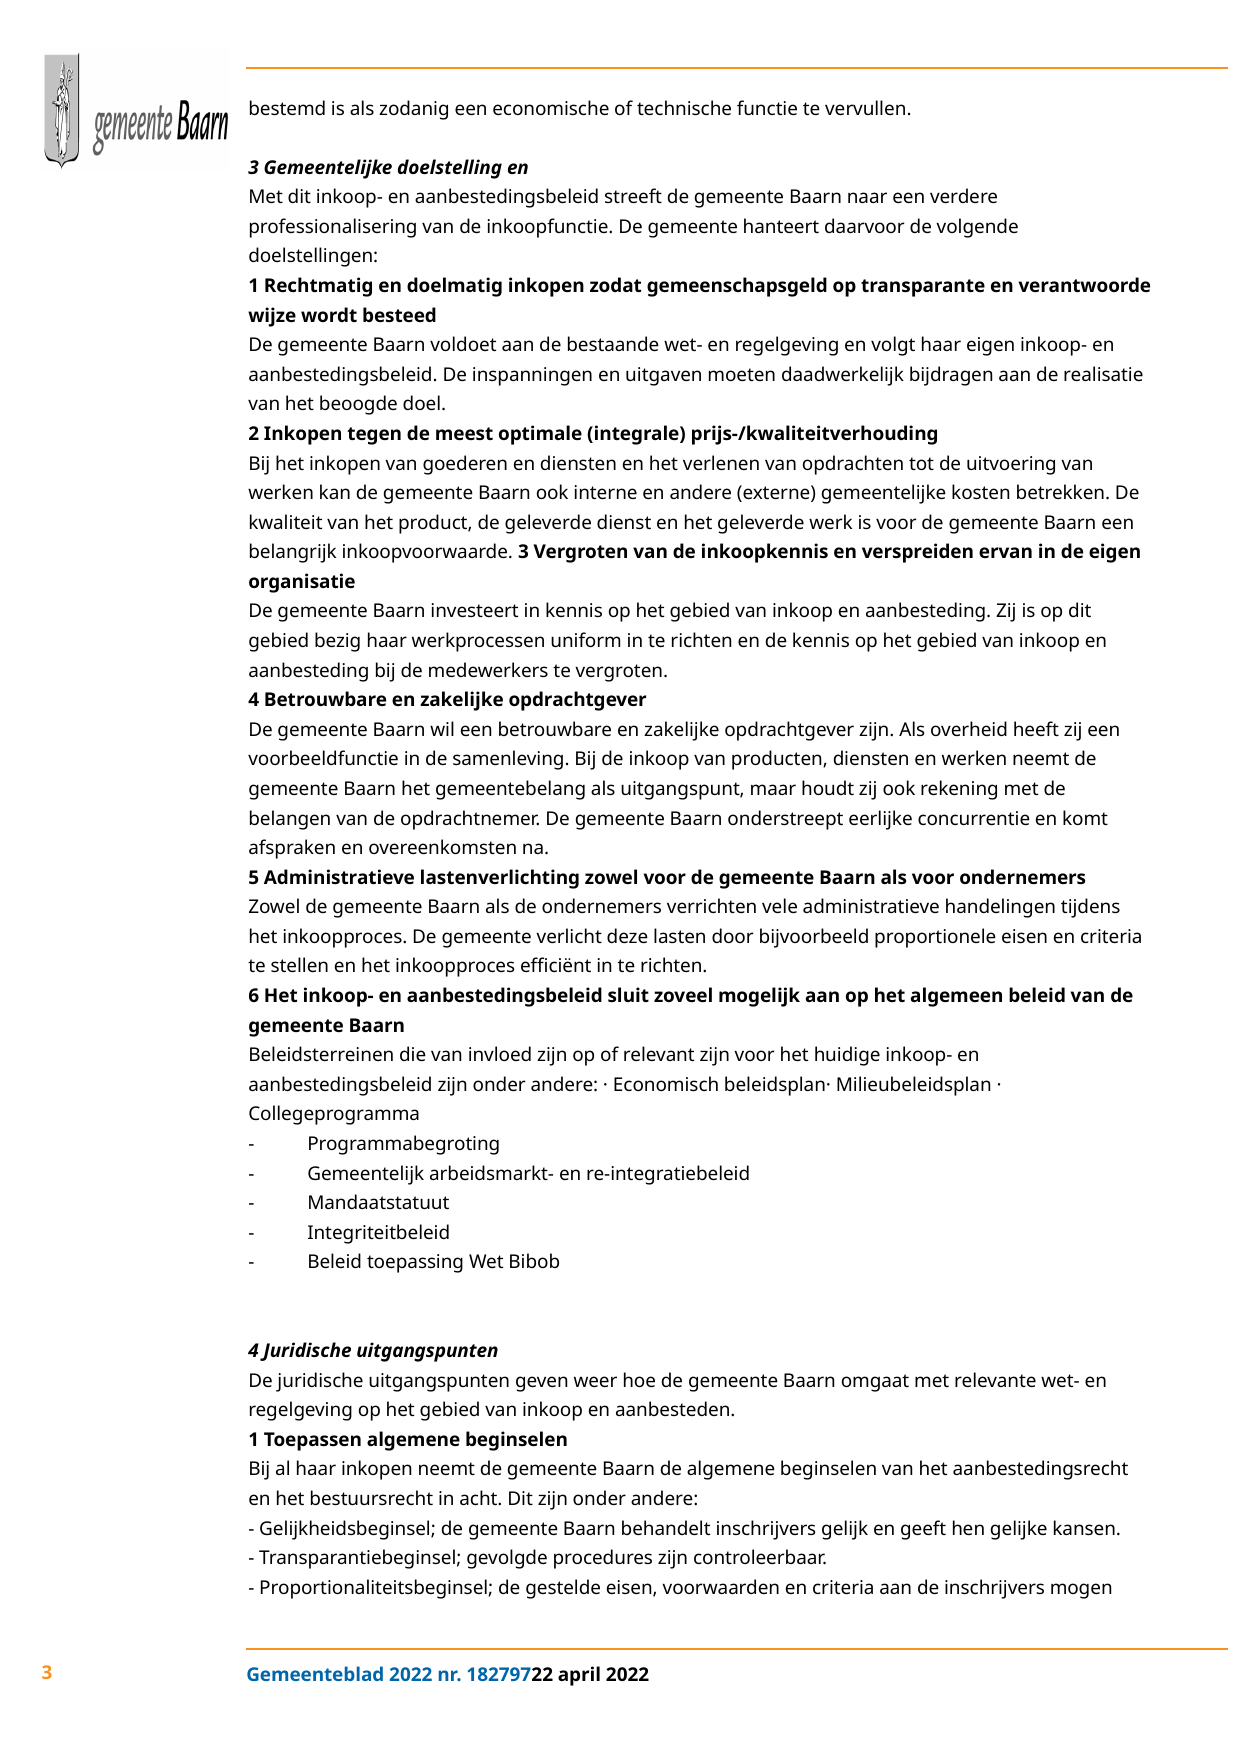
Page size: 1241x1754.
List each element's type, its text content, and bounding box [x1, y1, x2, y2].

text 5 Administratieve lastenverlichting zowel voor de gemeente Baarn als voor ondernemers [248, 864, 1152, 890]
list Mandaatstatuut [248, 1189, 1152, 1215]
text 1 Toepassen algemene beginselen [248, 1426, 1152, 1452]
text Met dit inkoop- en aanbestedingsbeleid streeft de gemeente Baarn naar een verdere professionalisering van de inkoopfunctie. De gemeente hanteert daarvoor de volgende doelstellingen: [248, 183, 1152, 268]
text 2 Inkopen tegen de meest optimale (integrale) prijs-/kwaliteitverhouding [248, 420, 1152, 446]
text Bij het inkopen van goederen en diensten en het verlenen van opdrachten tot de uitvoering van werken kan de gemeente Baarn ook interne en andere (externe) gemeentelijke kosten betrekken. De kwaliteit van het product, de geleverde dienst en het geleverde werk is voor de gemeente Baarn een belangrijk inkoopvoorwaarde. 3 Vergroten van de inkoopkennis en verspreiden ervan in de eigen organisatie [248, 450, 1152, 594]
text - Gelijkheidsbeginsel; de gemeente Baarn behandelt inschrijvers gelijk en geeft hen gelijke kansen. [248, 1515, 1152, 1541]
text - Proportionaliteitsbeginsel; de gestelde eisen, voorwaarden en criteria aan de inschrijvers mogen [248, 1574, 1152, 1600]
text 1 Rechtmatig en doelmatig inkopen zodat gemeenschapsgeld op transparante en verantwoorde wijze wordt besteed [248, 272, 1152, 328]
list Beleid toepassing Wet Bibob [248, 1248, 1152, 1274]
list Integriteitbeleid [248, 1219, 1152, 1245]
text 4 Juridische uitgangspunten [248, 1337, 1152, 1363]
text De gemeente Baarn investeert in kennis op het gebied van inkoop en aanbesteding. Zij is op dit gebied bezig haar werkprocessen uniform in te richten en de kennis op het gebied van inkoop en aanbesteding bij de medewerkers te vergroten. [248, 598, 1152, 683]
list Programmabegroting [248, 1130, 1152, 1156]
text 6 Het inkoop- en aanbestedingsbeleid sluit zoveel mogelijk aan op het algemeen beleid van de gemeente Baarn [248, 982, 1152, 1038]
text 4 Betrouwbare en zakelijke opdrachtgever [248, 686, 1152, 712]
text - Transparantiebeginsel; gevolgde procedures zijn controleerbaar. [248, 1544, 1152, 1570]
text Zowel de gemeente Baarn als de ondernemers verrichten vele administratieve handelingen tijdens het inkoopproces. De gemeente verlicht deze lasten door bijvoorbeeld proportionele eisen en criteria te stellen en het inkoopproces efficiënt in te richten. [248, 893, 1152, 978]
text 3 Gemeentelijke doelstelling en [248, 154, 1152, 180]
text Bij al haar inkopen neemt de gemeente Baarn de algemene beginselen van het aanbestedingsrecht en het bestuursrecht in acht. Dit zijn onder andere: [248, 1456, 1152, 1511]
picture [41, 47, 231, 172]
text De juridische uitgangspunten geven weer hoe de gemeente Baarn omgaat met relevante wet- en regelgeving op het gebied van inkoop en aanbesteden. [248, 1367, 1152, 1422]
text bestemd is als zodanig een economische of technische functie te vervullen. [248, 95, 1152, 121]
text Beleidsterreinen die van invloed zijn op of relevant zijn voor het huidige inkoop- en aanbestedingsbeleid zijn onder andere: · Economisch beleidsplan· Milieubeleidsplan · Collegeprogramma [248, 1041, 1152, 1126]
text De gemeente Baarn voldoet aan de bestaande wet- en regelgeving en volgt haar eigen inkoop- en aanbestedingsbeleid. De inspanningen en uitgaven moeten daadwerkelijk bijdragen aan de realisatie van het beoogde doel. [248, 331, 1152, 416]
list Gemeentelijk arbeidsmarkt- en re-integratiebeleid [248, 1160, 1152, 1186]
text De gemeente Baarn wil een betrouwbare en zakelijke opdrachtgever zijn. Als overheid heeft zij een voorbeeldfunctie in de samenleving. Bij de inkoop van producten, diensten en werken neemt de gemeente Baarn het gemeentebelang als uitgangspunt, maar houdt zij ook rekening met de belangen van de opdrachtnemer. De gemeente Baarn onderstreept eerlijke concurrentie en komt afspraken en overeenkomsten na. [248, 716, 1152, 860]
